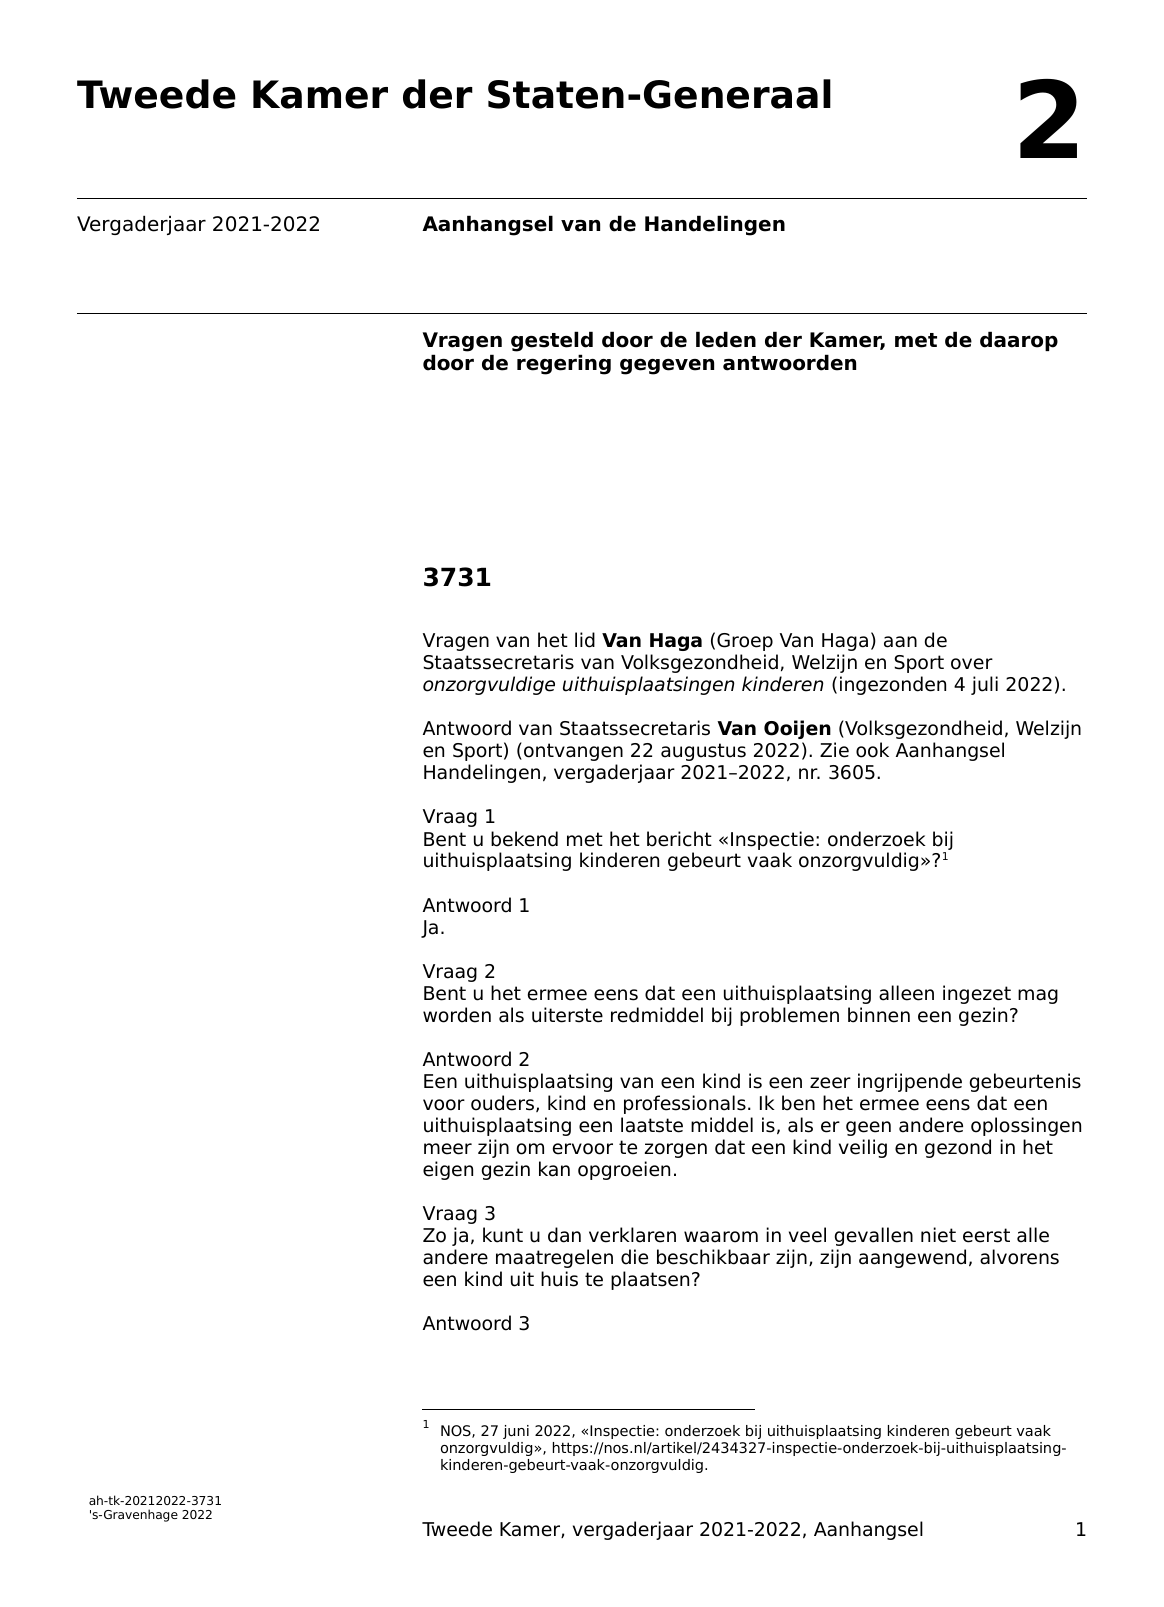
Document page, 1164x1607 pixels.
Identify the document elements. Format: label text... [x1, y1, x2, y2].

text Vragen van het lid Van Haga (Groep Van Haga) aan de Staatssecretaris van Volksgezondheid, Welzijn en Sport over onzorgvuldige uithuisplaatsingen kinderen (ingezonden 4 juli 2022). [422, 630, 1087, 696]
text Ja. [422, 917, 1087, 938]
text Een uithuisplaatsing van een kind is een zeer ingrijpende gebeurtenis voor ouders, kind en professionals. Ik ben het ermee eens dat een uithuisplaatsing een laatste middel is, als er geen andere oplossingen meer zijn om ervoor te zorgen dat een kind veilig en gezond in het eigen gezin kan opgroeien. [422, 1071, 1087, 1181]
text 3731 [422, 563, 1087, 592]
table_header Tweede Kamer der Staten-Generaal [77, 59, 886, 198]
text Vraag 3 [422, 1203, 1087, 1225]
text Zo ja, kunt u dan verklaren waarom in veel gevallen niet eerst alle andere maatregelen die beschikbaar zijn, zijn aangewend, alvorens een kind uit huis te plaatsen? [422, 1225, 1087, 1291]
text ah-tk-20212022-3731 [88, 1494, 323, 1508]
text Vraag 1 [422, 806, 1087, 828]
table_header 2 [886, 59, 1087, 198]
text Vraag 2 [422, 961, 1087, 983]
table_cell Vragen gesteld door de leden der Kamer, met de daarop door de regering gegeven antwoorden [422, 314, 1087, 375]
text Antwoord 3 [422, 1313, 1087, 1335]
text Antwoord van Staatssecretaris Van Ooijen (Volksgezondheid, Welzijn en Sport) (ontvangen 22 augustus 2022). Zie ook Aanhangsel Handelingen, vergaderjaar 2021–2022, nr. 3605. [422, 718, 1087, 784]
table_cell Vergaderjaar 2021-2022 [77, 199, 422, 313]
text Bent u het ermee eens dat een uithuisplaatsing alleen ingezet mag worden als uiterste redmiddel bij problemen binnen een gezin? [422, 983, 1087, 1027]
table_cell [77, 314, 422, 375]
text 's-Gravenhage 2022 [88, 1508, 323, 1522]
text Antwoord 1 [422, 894, 1087, 917]
table_cell Aanhangsel van de Handelingen [422, 199, 1087, 313]
text Antwoord 2 [422, 1049, 1087, 1071]
text NOS, 27 juni 2022, «Inspectie: onderzoek bij uithuisplaatsing kinderen gebeurt vaak onzorgvuldig», https://nos.nl/artikel/2434327-inspectie-onderzoek-bij-uithuisplaatsing-kinderen-gebeurt-vaak-onzorgvuldig. [422, 1418, 1087, 1474]
text Bent u bekend met het bericht «Inspectie: onderzoek bij uithuisplaatsing kinderen gebeurt vaak onzorgvuldig»? [422, 828, 1087, 872]
